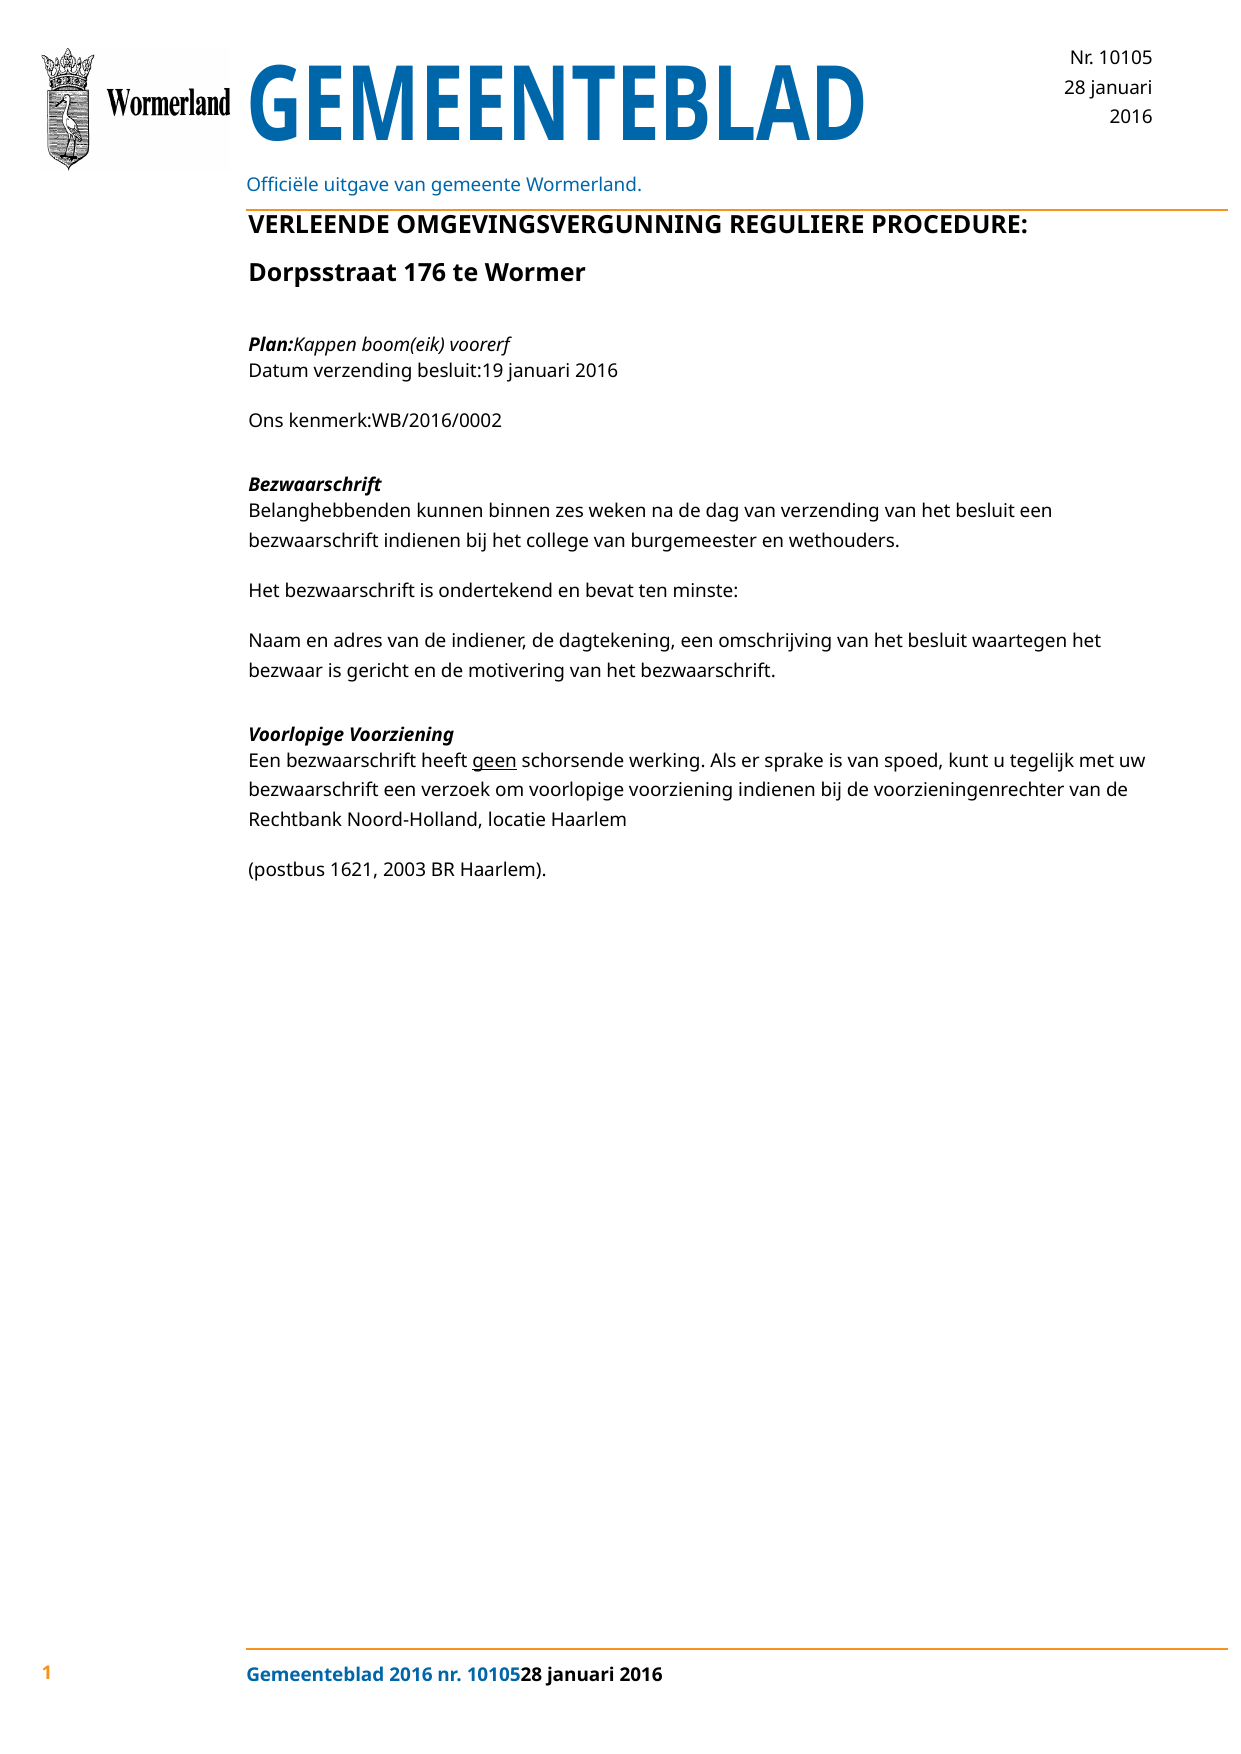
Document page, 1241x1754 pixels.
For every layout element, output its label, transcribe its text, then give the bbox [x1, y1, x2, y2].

picture [41, 47, 231, 172]
text Ons kenmerk:WB/2016/0002 [248, 408, 1152, 433]
text Naam en adres van de indiener, de dagtekening, een omschrijving van het besluit waartegen het bezwaar is gericht en de motivering van het bezwaarschrift. [248, 628, 1152, 683]
text Belanghebbenden kunnen binnen zes weken na de dag van verzending van het besluit een bezwaarschrift indienen bij het college van burgemeester en wethouders. [248, 497, 1152, 553]
text Voorlopige Voorziening [248, 721, 1152, 747]
text Het bezwaarschrift is ondertekend en bevat ten minste: [248, 577, 1152, 603]
text Plan:Kappen boom(eik) voorerf [248, 331, 1152, 357]
text Datum verzending besluit:19 januari 2016 [248, 357, 1152, 383]
text Een bezwaarschrift heeft geen schorsende werking. Als er sprake is van spoed, kunt u tegelijk met uw bezwaarschrift een verzoek om voorlopige voorziening indienen bij de voorzieningenrechter van de Rechtbank Noord-Holland, locatie Haarlem [248, 747, 1152, 832]
text (postbus 1621, 2003 BR Haarlem). [248, 857, 1152, 882]
text VERLEENDE OMGEVINGSVERGUNNING REGULIERE PROCEDURE: Dorpsstraat 176 te Wormer [248, 211, 1152, 288]
text Bezwaarschrift [248, 472, 1152, 497]
